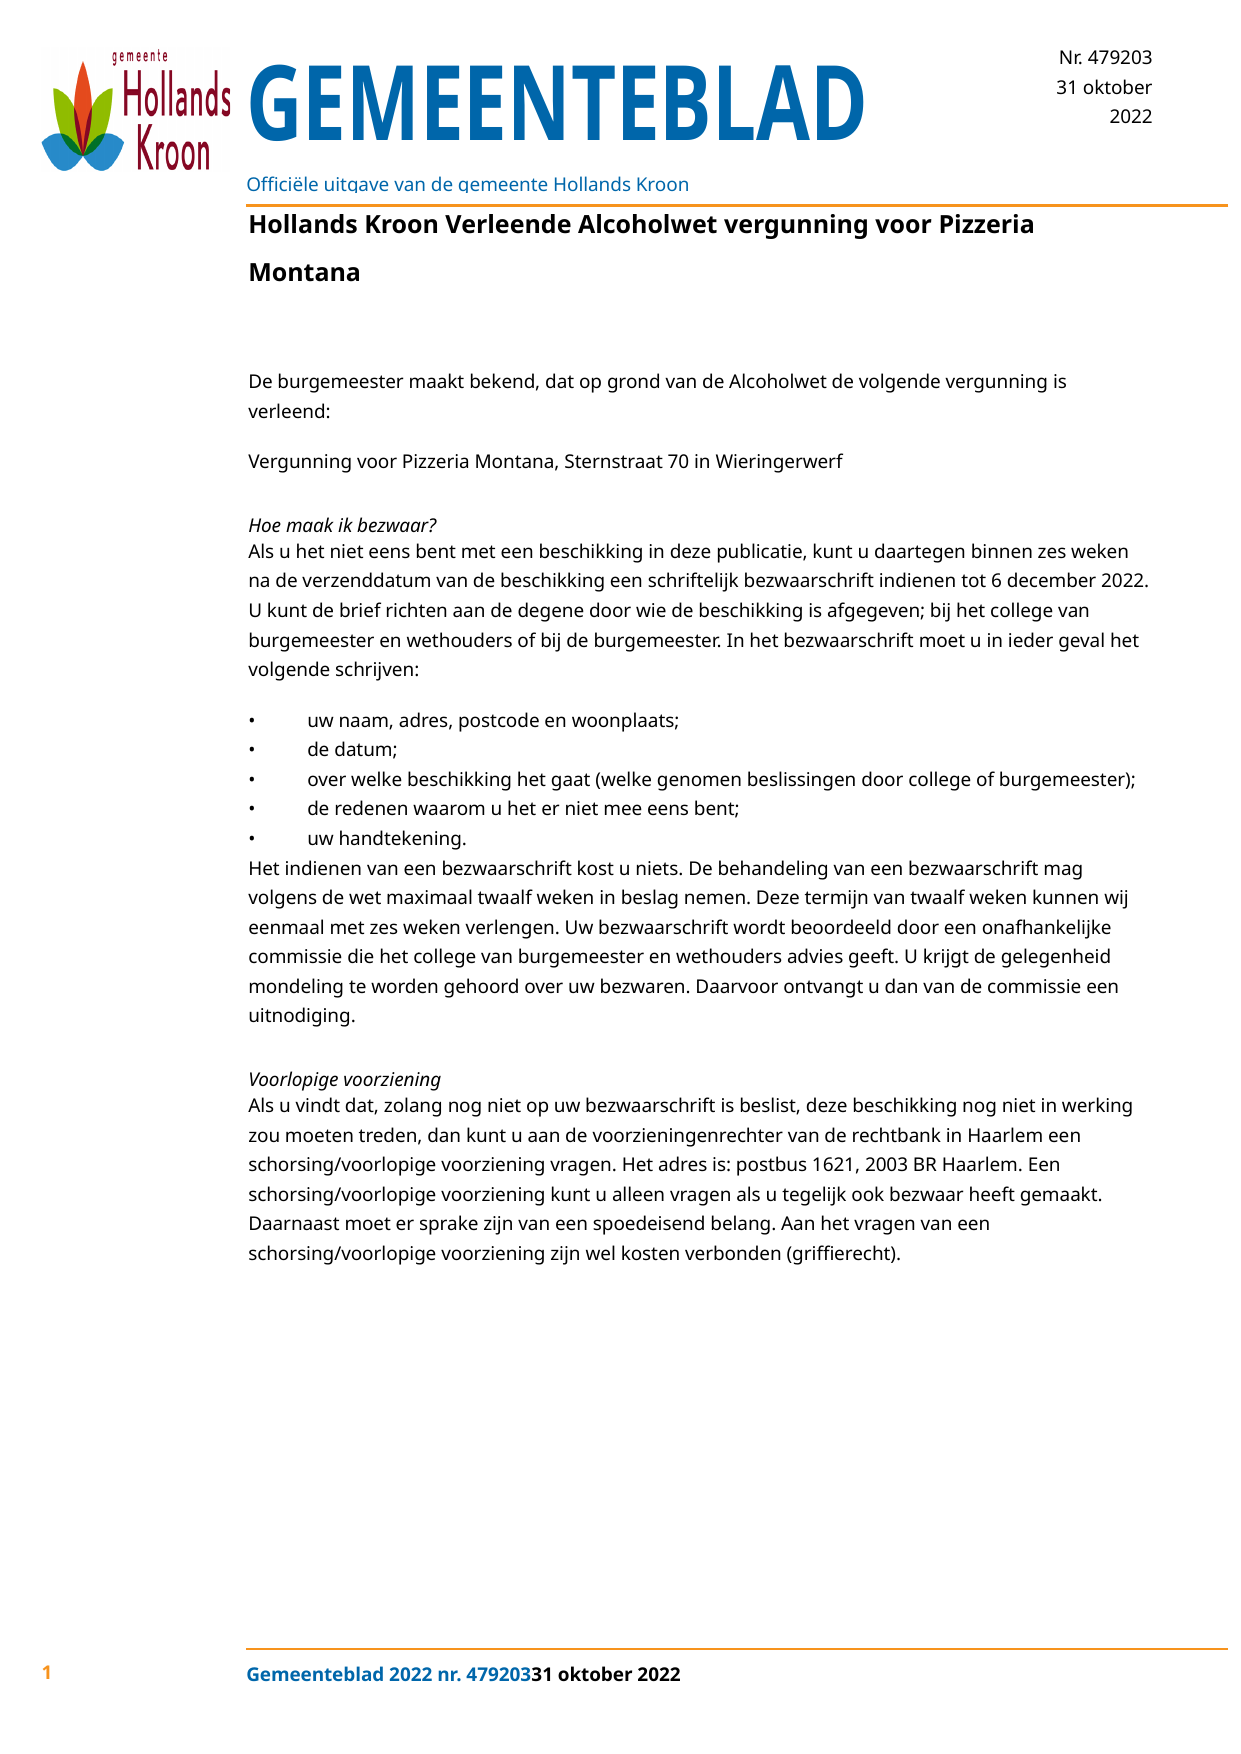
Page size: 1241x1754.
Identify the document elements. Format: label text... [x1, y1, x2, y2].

list over welke beschikking het gaat (welke genomen beslissingen door college of burgemeester); [248, 766, 1152, 792]
list uw naam, adres, postcode en woonplaats; [248, 707, 1152, 732]
text Hoe maak ik bezwaar? [248, 512, 1152, 538]
text Voorlopige voorziening [248, 1067, 1152, 1092]
text Het indienen van een bezwaarschrift kost u niets. De behandeling van een bezwaarschrift mag volgens de wet maximaal twaalf weken in beslag nemen. Deze termijn van twaalf weken kunnen wij eenmaal met zes weken verlengen. Uw bezwaarschrift wordt beoordeeld door een onafhankelijke commissie die het college van burgemeester en wethouders advies geeft. U krijgt de gelegenheid mondeling te worden gehoord over uw bezwaren. Daarvoor ontvangt u dan van de commissie een uitnodiging. [248, 855, 1152, 1028]
text De burgemeester maakt bekend, dat op grond van de Alcoholwet de volgende vergunning is verleend: [248, 368, 1152, 424]
text Als u vindt dat, zolang nog niet op uw bezwaarschrift is beslist, deze beschikking nog niet in werking zou moeten treden, dan kunt u aan de voorzieningenrechter van de rechtbank in Haarlem een schorsing/voorlopige voorziening vragen. Het adres is: postbus 1621, 2003 BR Haarlem. Een schorsing/voorlopige voorziening kunt u alleen vragen als u tegelijk ook bezwaar heeft gemaakt. Daarnaast moet er sprake zijn van een spoedeisend belang. Aan het vragen van een schorsing/voorlopige voorziening zijn wel kosten verbonden (griffierecht). [248, 1092, 1152, 1266]
text Hollands Kroon Verleende Alcoholwet vergunning voor Pizzeria Montana [248, 207, 1152, 288]
picture [41, 47, 231, 172]
text Als u het niet eens bent met een beschikking in deze publicatie, kunt u daartegen binnen zes weken na de verzenddatum van de beschikking een schriftelijk bezwaarschrift indienen tot 6 december 2022. U kunt de brief richten aan de degene door wie de beschikking is afgegeven; bij het college van burgemeester en wethouders of bij de burgemeester. In het bezwaarschrift moet u in ieder geval het volgende schrijven: [248, 538, 1152, 682]
list de redenen waarom u het er niet mee eens bent; [248, 796, 1152, 821]
list uw handtekening. [248, 825, 1152, 851]
list de datum; [248, 736, 1152, 762]
text Vergunning voor Pizzeria Montana, Sternstraat 70 in Wieringerwerf [248, 448, 1152, 474]
